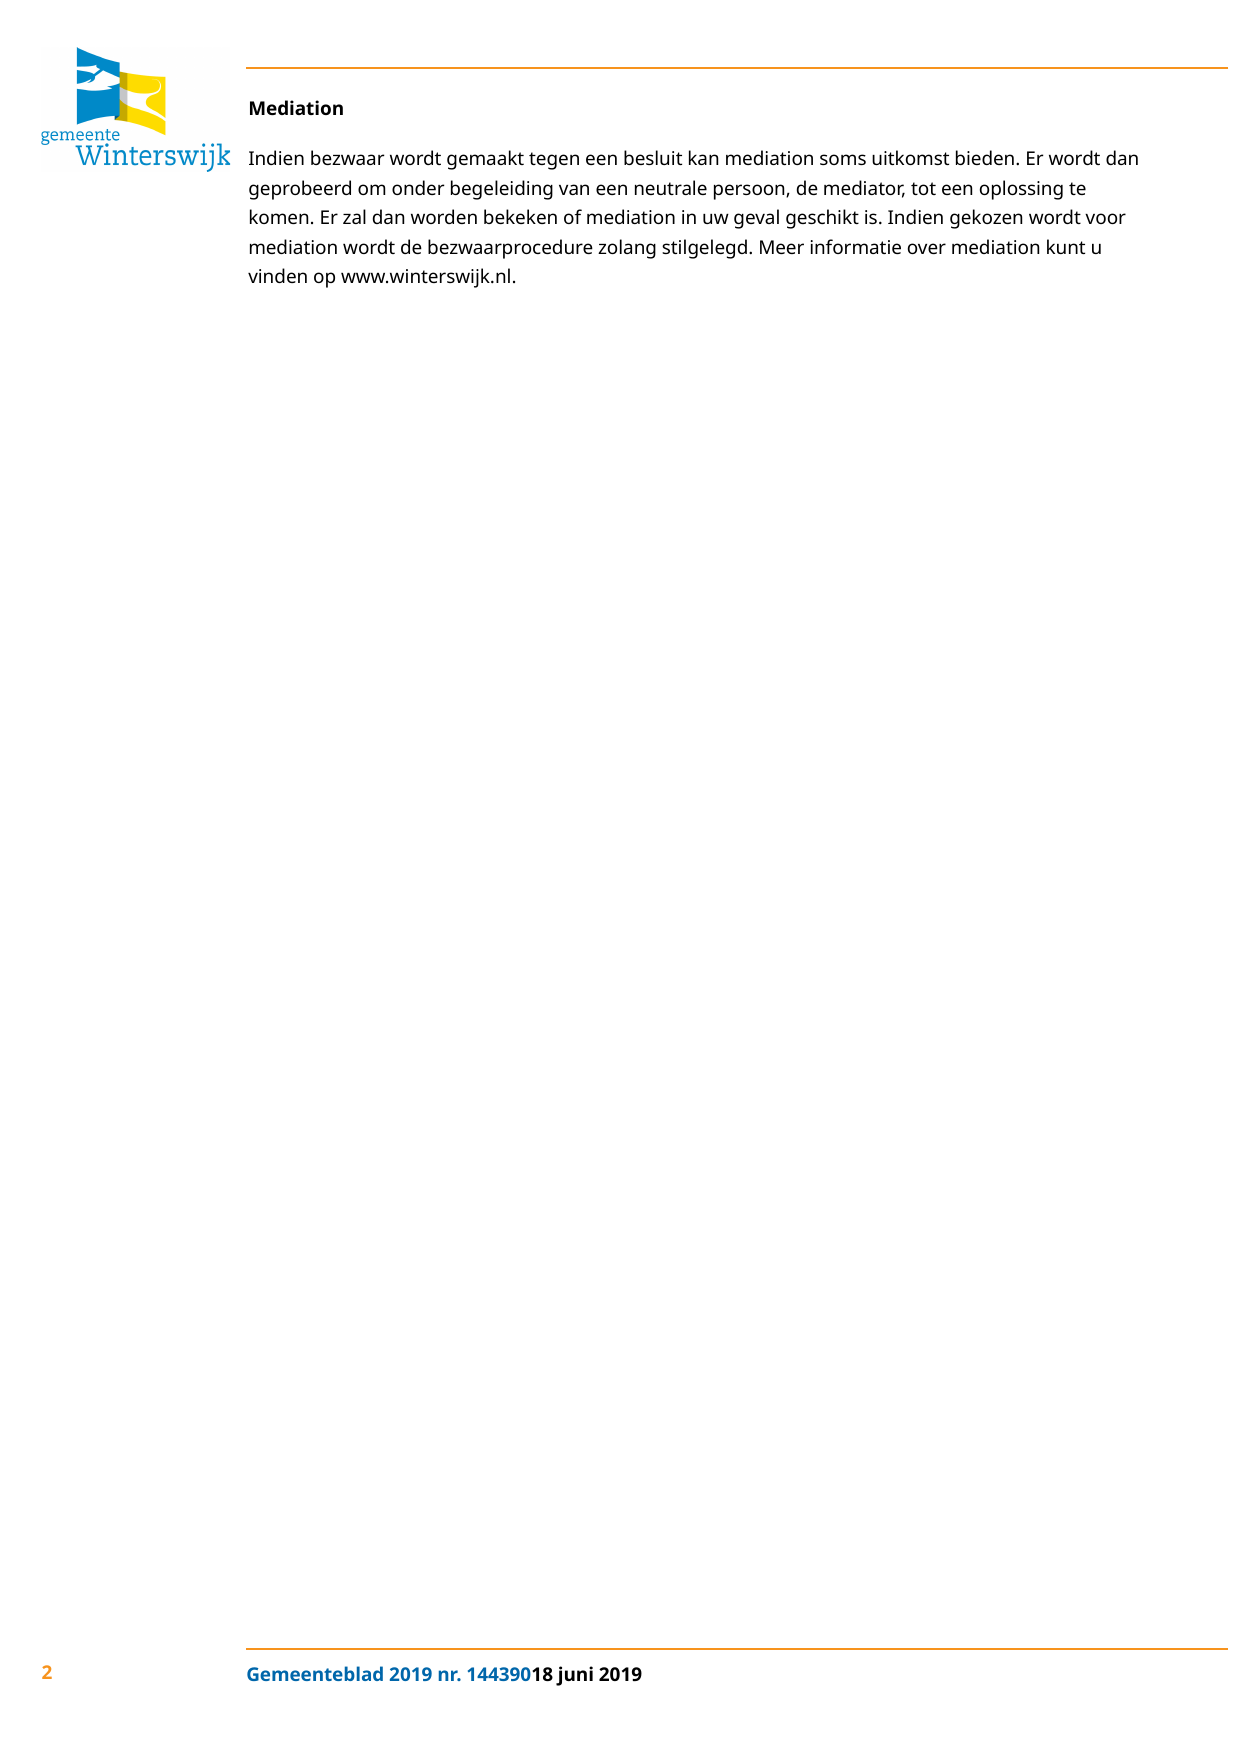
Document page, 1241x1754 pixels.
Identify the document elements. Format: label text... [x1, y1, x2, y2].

text Mediation [248, 95, 1152, 121]
picture [41, 47, 231, 172]
picture [225, 153, 231, 162]
text Indien bezwaar wordt gemaakt tegen een besluit kan mediation soms uitkomst bieden. Er wordt dan geprobeerd om onder begeleiding van een neutrale persoon, de mediator, tot een oplossing te komen. Er zal dan worden bekeken of mediation in uw geval geschikt is. Indien gekozen wordt voor mediation wordt de bezwaarprocedure zolang stilgelegd. Meer informatie over mediation kunt u vinden op www.winterswijk.nl. [248, 145, 1152, 289]
